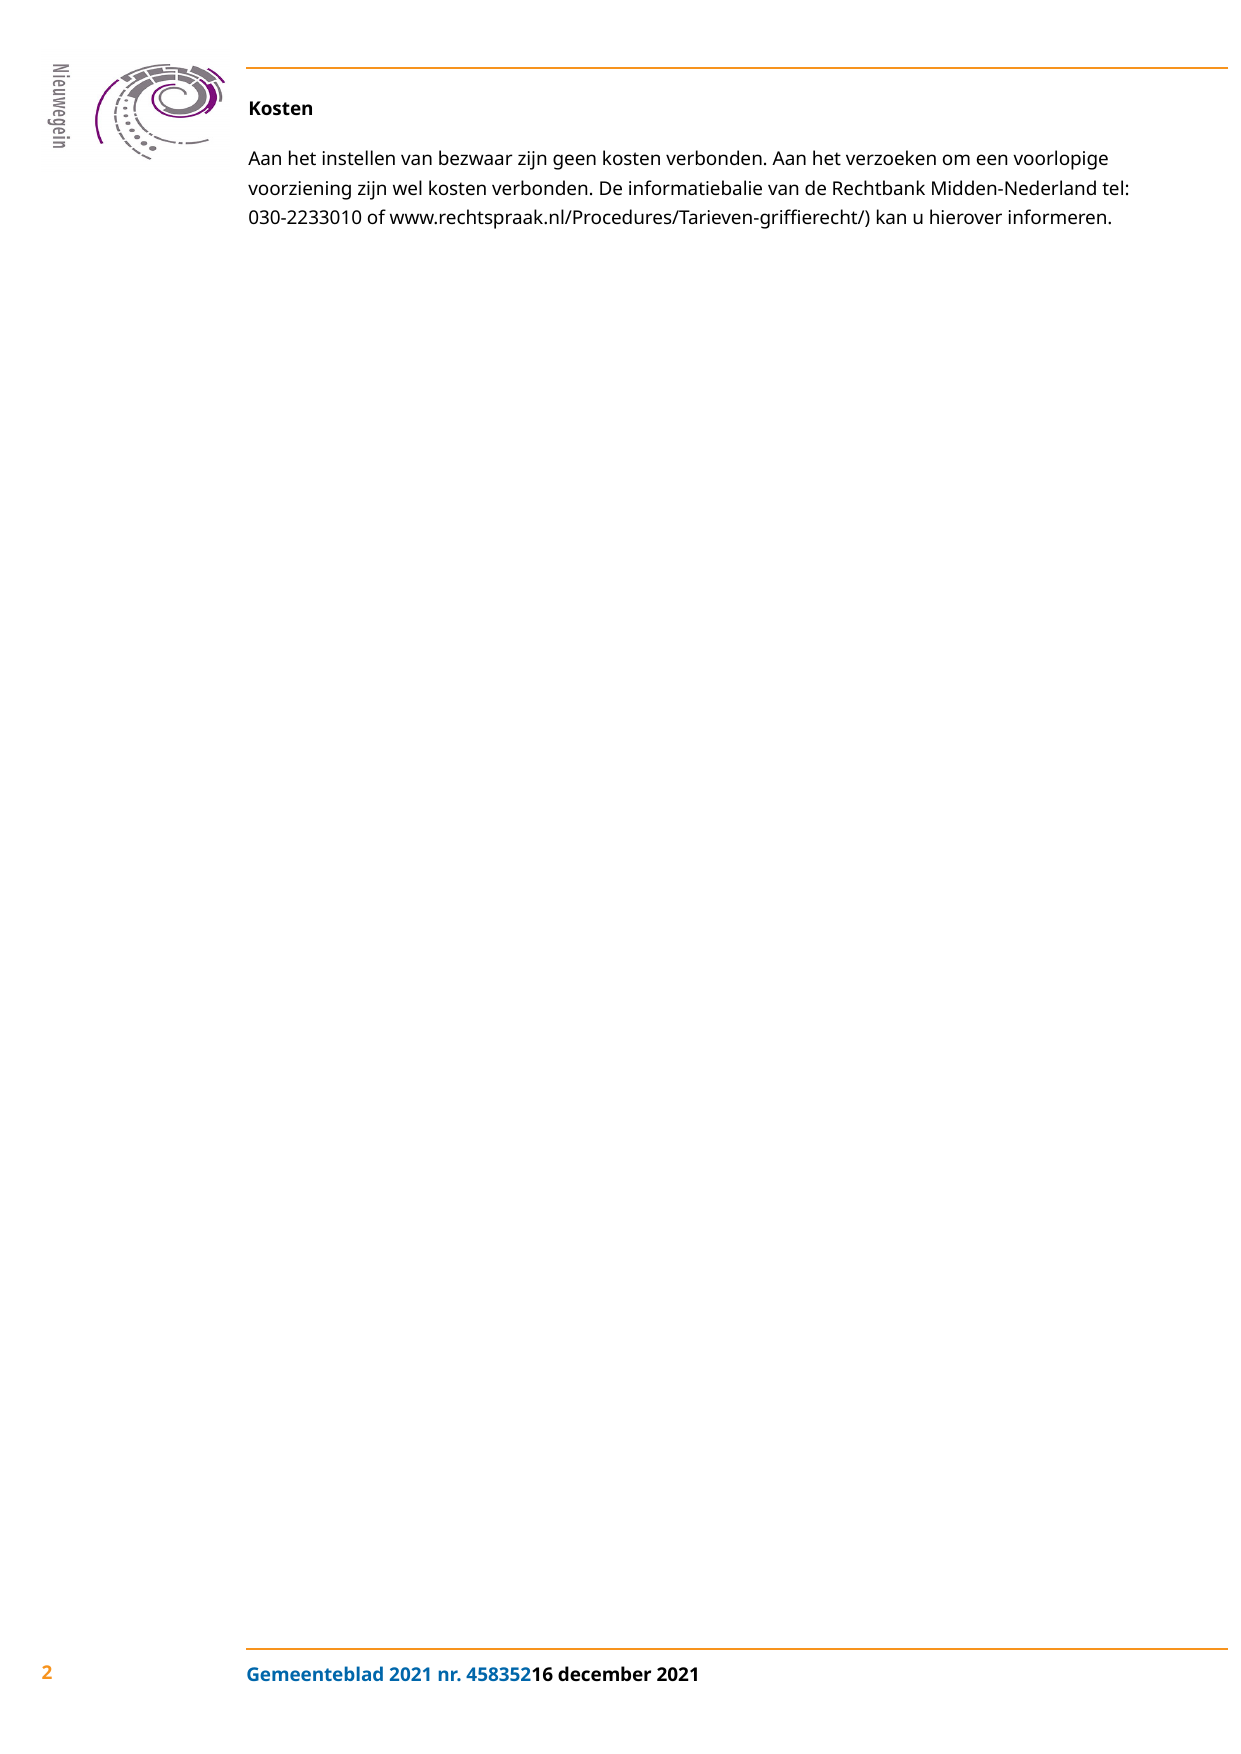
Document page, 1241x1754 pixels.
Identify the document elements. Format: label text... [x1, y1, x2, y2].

text Aan het instellen van bezwaar zijn geen kosten verbonden. Aan het verzoeken om een voorlopige voorziening zijn wel kosten verbonden. De informatiebalie van de Rechtbank Midden-Nederland tel: 030-2233010 of www.rechtspraak.nl/Procedures/Tarieven-griffierecht/) kan u hierover informeren. [248, 145, 1152, 230]
text Kosten [248, 95, 1152, 121]
picture [41, 47, 231, 172]
